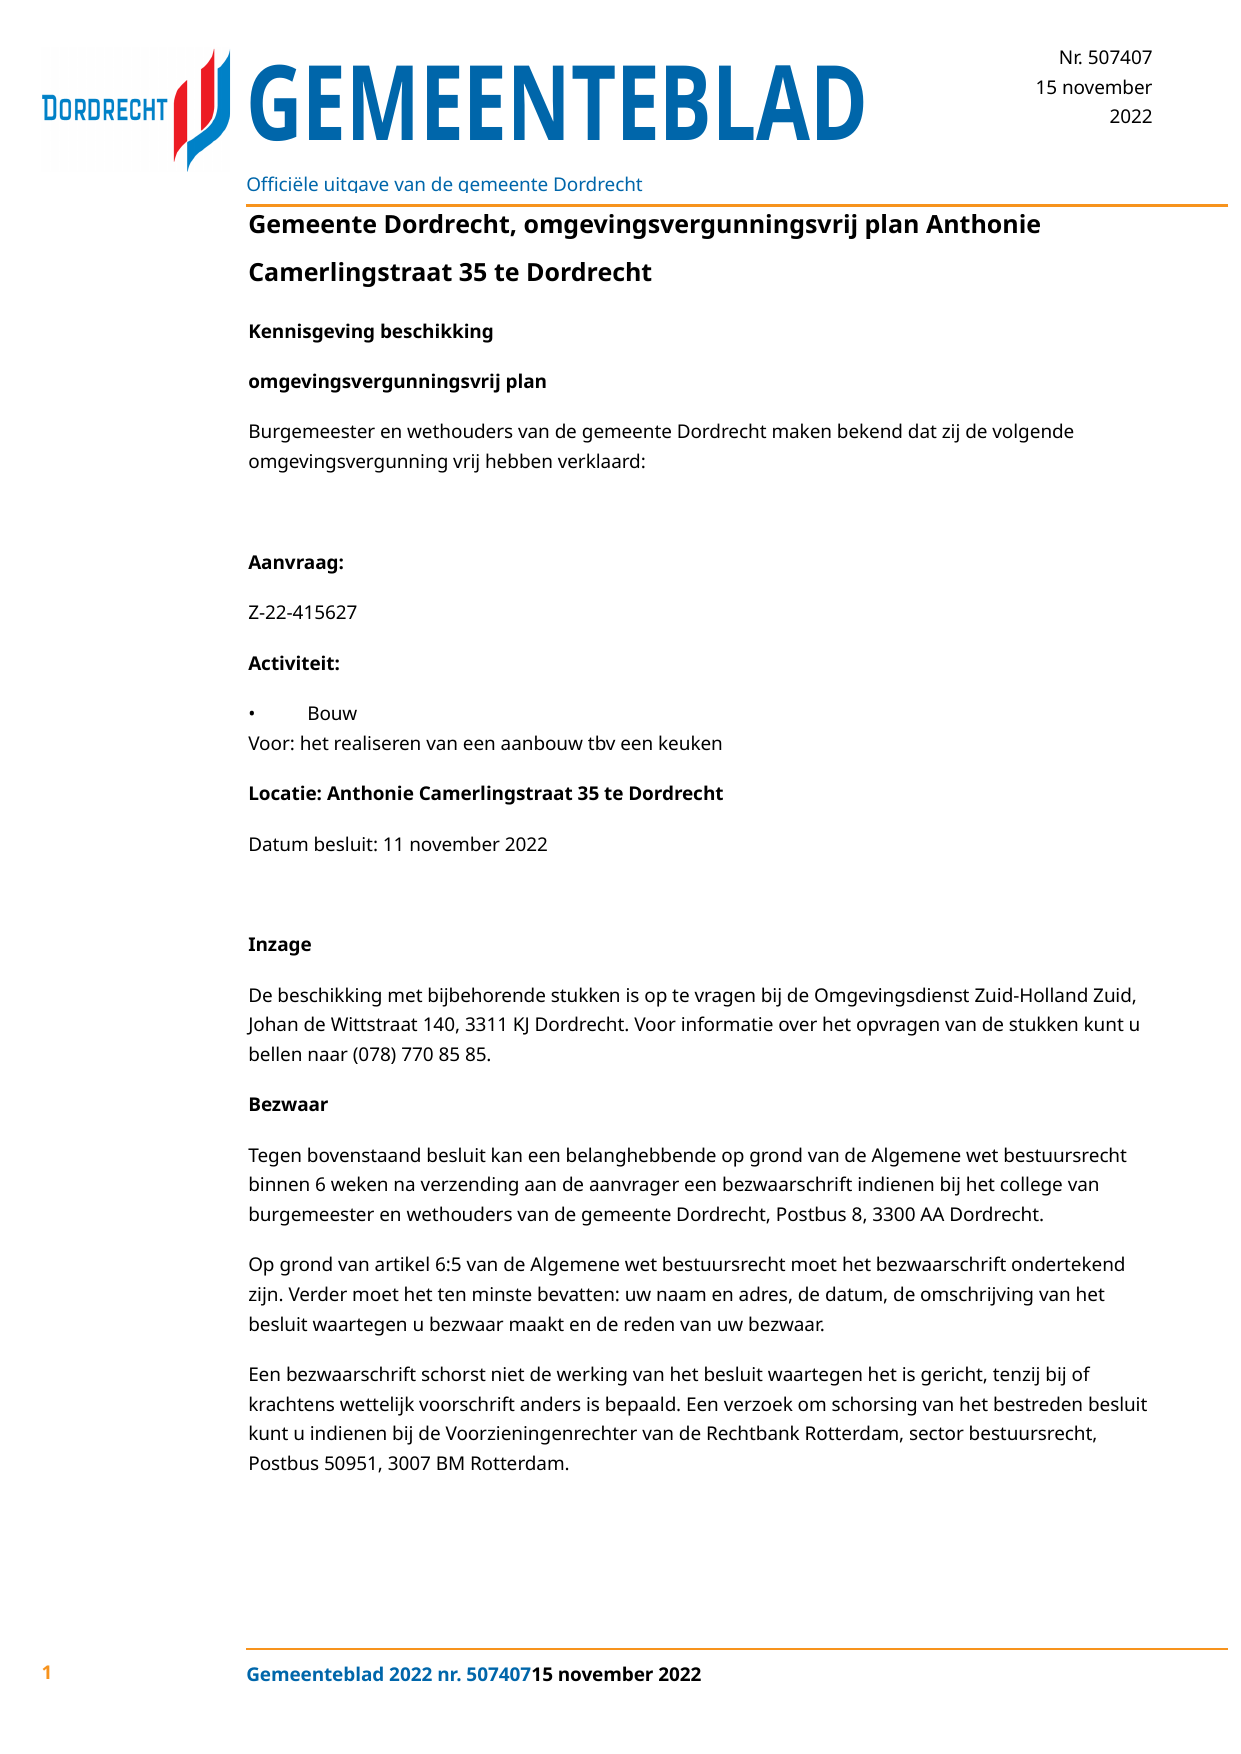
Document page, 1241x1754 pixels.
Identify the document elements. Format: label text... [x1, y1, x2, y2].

text omgevingsvergunningsvrij plan [248, 368, 1152, 394]
text Locatie: Anthonie Camerlingstraat 35 te Dordrecht [248, 780, 1152, 806]
text Tegen bovenstaand besluit kan een belanghebbende op grond van de Algemene wet bestuursrecht binnen 6 weken na verzending aan de aanvrager een bezwaarschrift indienen bij het college van burgemeester en wethouders van de gemeente Dordrecht, Postbus 8, 3300 AA Dordrecht. [248, 1142, 1152, 1227]
text Op grond van artikel 6:5 van de Algemene wet bestuursrecht moet het bezwaarschrift ondertekend zijn. Verder moet het ten minste bevatten: uw naam en adres, de datum, de omschrijving van het besluit waartegen u bezwaar maakt en de reden van uw bezwaar. [248, 1252, 1152, 1337]
text Kennisgeving beschikking [248, 318, 1152, 344]
text Z-22-415627 [248, 599, 1152, 625]
text Aanvraag: [248, 549, 1152, 575]
text Voor: het realiseren van een aanbouw tbv een keuken [248, 730, 1152, 756]
text Burgemeester en wethouders van de gemeente Dordrecht maken bekend dat zij de volgende omgevingsvergunning vrij hebben verklaard: [248, 419, 1152, 474]
picture [41, 47, 231, 172]
text Een bezwaarschrift schorst niet de werking van het besluit waartegen het is gericht, tenzij bij of krachtens wettelijk voorschrift anders is bepaald. Een verzoek om schorsing van het bestreden besluit kunt u indienen bij de Voorzieningenrechter van de Rechtbank Rotterdam, sector bestuursrecht, Postbus 50951, 3007 BM Rotterdam. [248, 1361, 1152, 1476]
text Gemeente Dordrecht, omgevingsvergunningsvrij plan Anthonie Camerlingstraat 35 te Dordrecht [248, 207, 1152, 288]
list Bouw [248, 700, 1152, 726]
text De beschikking met bijbehorende stukken is op te vragen bij de Omgevingsdienst Zuid-Holland Zuid, Johan de Wittstraat 140, 3311 KJ Dordrecht. Voor informatie over het opvragen van de stukken kunt u bellen naar (078) 770 85 85. [248, 982, 1152, 1067]
text Datum besluit: 11 november 2022 [248, 831, 1152, 857]
text Activiteit: [248, 650, 1152, 676]
text Inzage [248, 932, 1152, 957]
text Bezwaar [248, 1092, 1152, 1117]
